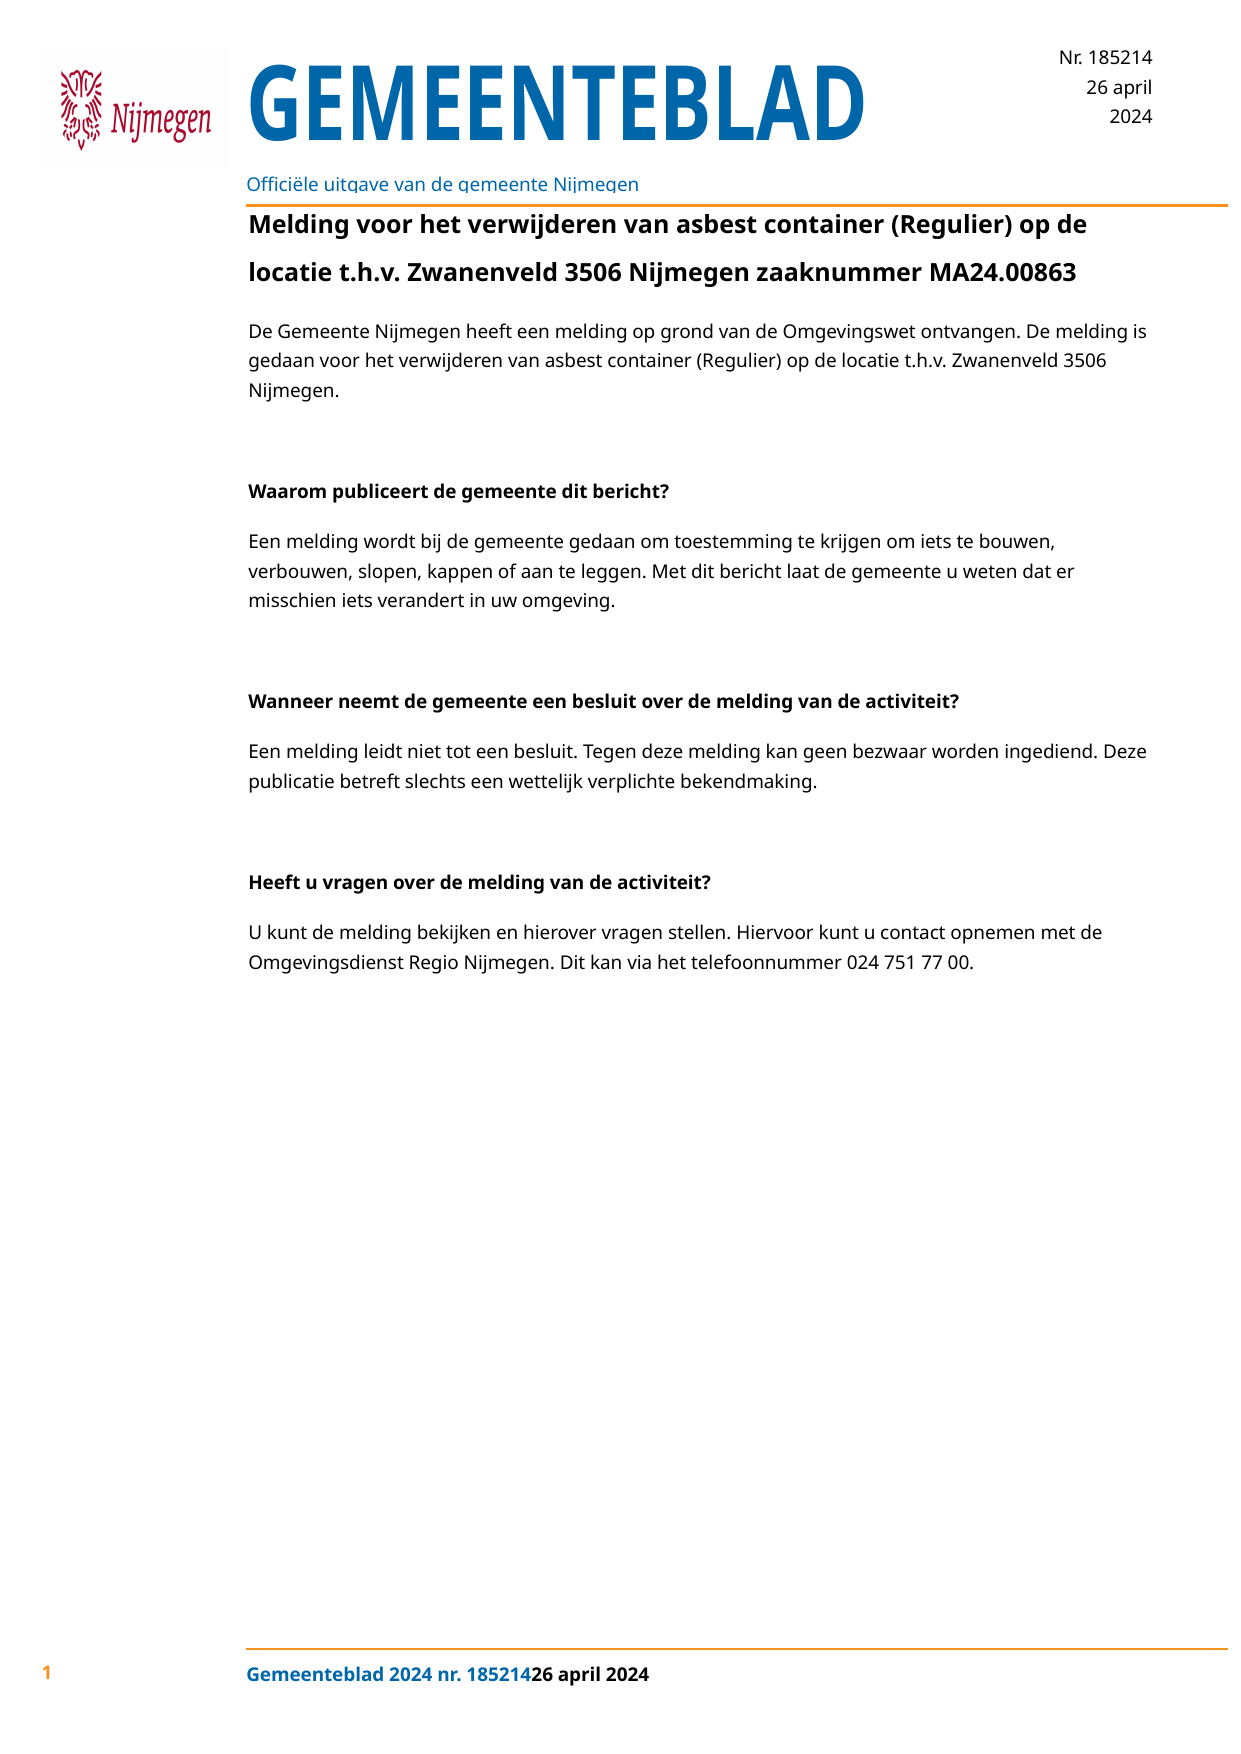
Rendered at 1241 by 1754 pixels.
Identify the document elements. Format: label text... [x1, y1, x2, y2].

picture [41, 47, 231, 172]
text Wanneer neemt de gemeente een besluit over de melding van de activiteit? [248, 688, 1152, 714]
text Waarom publiceert de gemeente dit bericht? [248, 478, 1152, 504]
text U kunt de melding bekijken en hierover vragen stellen. Hiervoor kunt u contact opnemen met de Omgevingsdienst Regio Nijmegen. Dit kan via het telefoonnummer 024 751 77 00. [248, 919, 1152, 975]
text Een melding wordt bij de gemeente gedaan om toestemming te krijgen om iets te bouwen, verbouwen, slopen, kappen of aan te leggen. Met dit bericht laat de gemeente u weten dat er misschien iets verandert in uw omgeving. [248, 528, 1152, 613]
text Een melding leidt niet tot een besluit. Tegen deze melding kan geen bezwaar worden ingediend. Deze publicatie betreft slechts een wettelijk verplichte bekendmaking. [248, 739, 1152, 794]
text De Gemeente Nijmegen heeft een melding op grond van de Omgevingswet ontvangen. De melding is gedaan voor het verwijderen van asbest container (Regulier) op de locatie t.h.v. Zwanenveld 3506 Nijmegen. [248, 318, 1152, 403]
text Melding voor het verwijderen van asbest container (Regulier) op de locatie t.h.v. Zwanenveld 3506 Nijmegen zaaknummer MA24.00863 [248, 207, 1152, 288]
text Heeft u vragen over de melding van de activiteit? [248, 869, 1152, 895]
